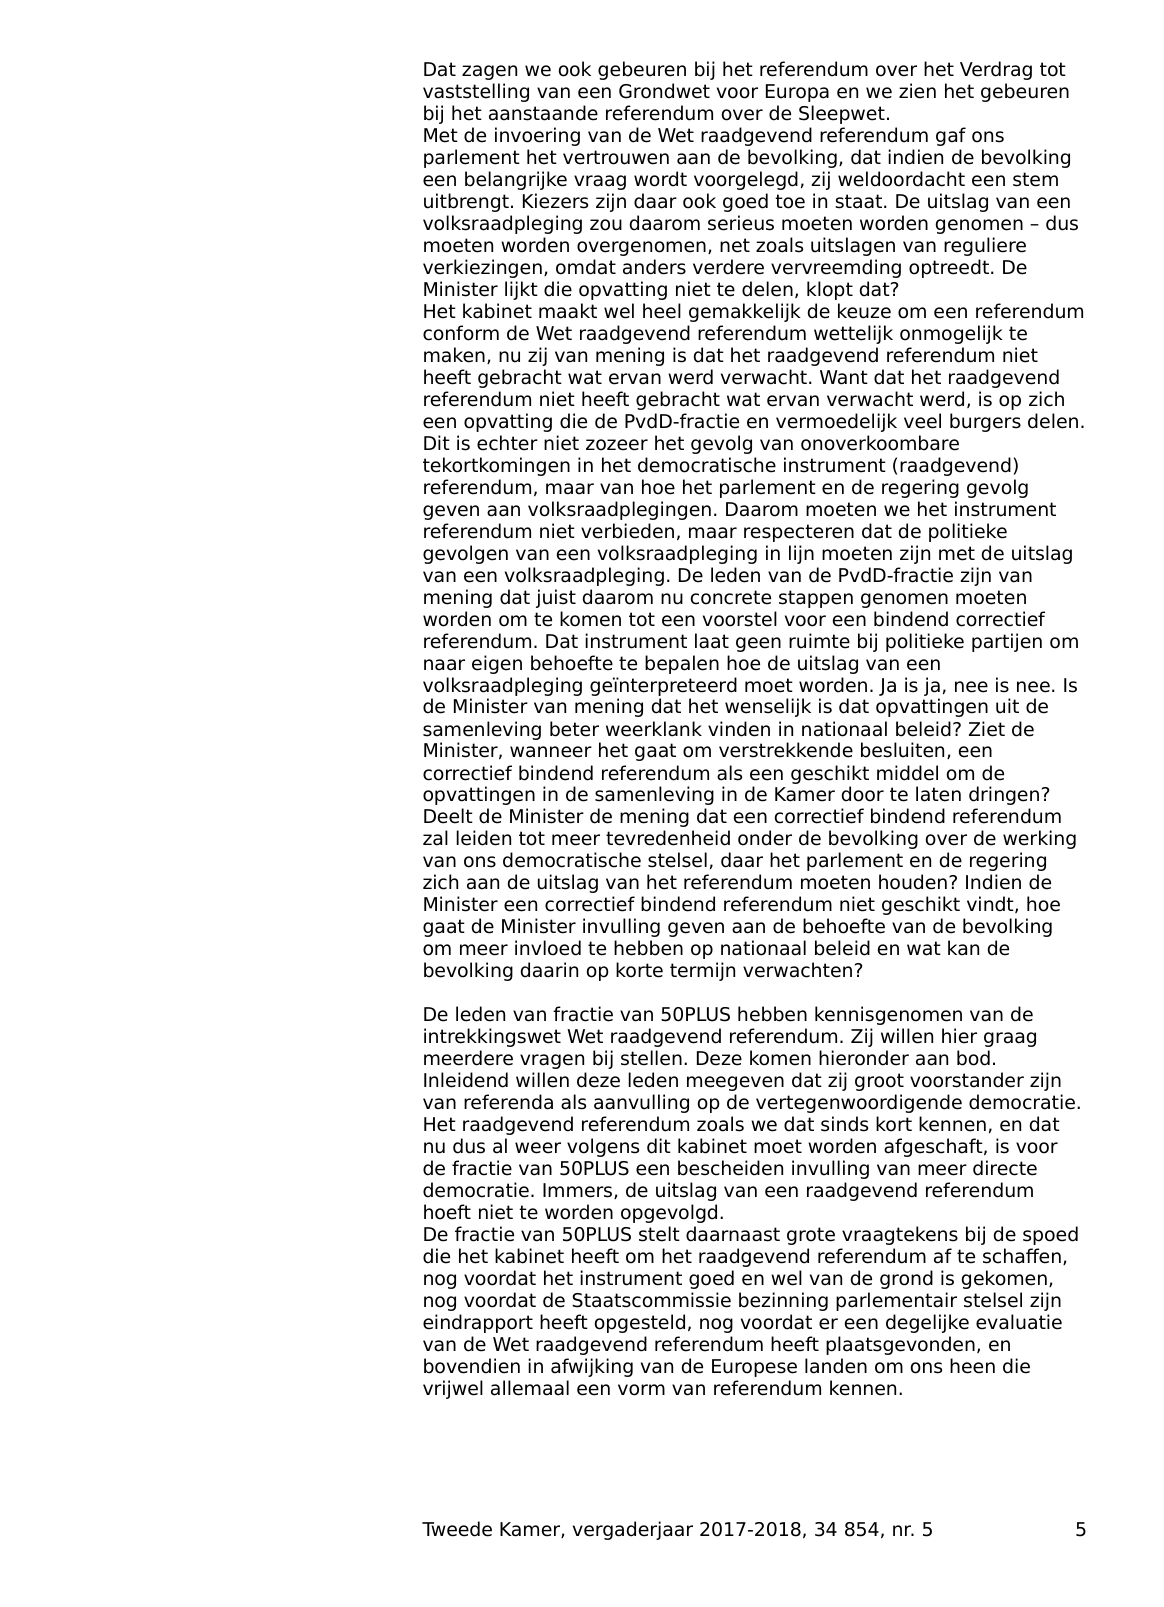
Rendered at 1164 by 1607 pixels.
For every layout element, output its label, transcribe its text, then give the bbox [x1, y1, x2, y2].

text Met de invoering van de Wet raadgevend referendum gaf ons parlement het vertrouwen aan de bevolking, dat indien de bevolking een belangrijke vraag wordt voorgelegd, zij weldoordacht een stem uitbrengt. Kiezers zijn daar ook goed toe in staat. De uitslag van een volksraadpleging zou daarom serieus moeten worden genomen – dus moeten worden overgenomen, net zoals uitslagen van reguliere verkiezingen, omdat anders verdere vervreemding optreedt. De Minister lijkt die opvatting niet te delen, klopt dat? [422, 125, 1087, 301]
text Dat zagen we ook gebeuren bij het referendum over het Verdrag tot vaststelling van een Grondwet voor Europa en we zien het gebeuren bij het aanstaande referendum over de Sleepwet. [422, 59, 1087, 125]
text De fractie van 50PLUS stelt daarnaast grote vraagtekens bij de spoed die het kabinet heeft om het raadgevend referendum af te schaffen, nog voordat het instrument goed en wel van de grond is gekomen, nog voordat de Staatscommissie bezinning parlementair stelsel zijn eindrapport heeft opgesteld, nog voordat er een degelijke evaluatie van de Wet raadgevend referendum heeft plaatsgevonden, en bovendien in afwijking van de Europese landen om ons heen die vrijwel allemaal een vorm van referendum kennen. [422, 1224, 1087, 1400]
text De leden van fractie van 50PLUS hebben kennisgenomen van de intrekkingswet Wet raadgevend referendum. Zij willen hier graag meerdere vragen bij stellen. Deze komen hieronder aan bod. Inleidend willen deze leden meegeven dat zij groot voorstander zijn van referenda als aanvulling op de vertegenwoordigende democratie. Het raadgevend referendum zoals we dat sinds kort kennen, en dat nu dus al weer volgens dit kabinet moet worden afgeschaft, is voor de fractie van 50PLUS een bescheiden invulling van meer directe democratie. Immers, de uitslag van een raadgevend referendum hoeft niet te worden opgevolgd. [422, 1004, 1087, 1224]
text Het kabinet maakt wel heel gemakkelijk de keuze om een referendum conform de Wet raadgevend referendum wettelijk onmogelijk te maken, nu zij van mening is dat het raadgevend referendum niet heeft gebracht wat ervan werd verwacht. Want dat het raadgevend referendum niet heeft gebracht wat ervan verwacht werd, is op zich een opvatting die de PvdD-fractie en vermoedelijk veel burgers delen. Dit is echter niet zozeer het gevolg van onoverkoombare tekortkomingen in het democratische instrument (raadgevend) referendum, maar van hoe het parlement en de regering gevolg geven aan volksraadplegingen. Daarom moeten we het instrument referendum niet verbieden, maar respecteren dat de politieke gevolgen van een volksraadpleging in lijn moeten zijn met de uitslag van een volksraadpleging. De leden van de PvdD-fractie zijn van mening dat juist daarom nu concrete stappen genomen moeten worden om te komen tot een voorstel voor een bindend correctief referendum. Dat instrument laat geen ruimte bij politieke partijen om naar eigen behoefte te bepalen hoe de uitslag van een volksraadpleging geïnterpreteerd moet worden. Ja is ja, nee is nee. Is de Minister van mening dat het wenselijk is dat opvattingen uit de samenleving beter weerklank vinden in nationaal beleid? Ziet de Minister, wanneer het gaat om verstrekkende besluiten, een correctief bindend referendum als een geschikt middel om de opvattingen in de samenleving in de Kamer door te laten dringen? Deelt de Minister de mening dat een correctief bindend referendum zal leiden tot meer tevredenheid onder de bevolking over de werking van ons democratische stelsel, daar het parlement en de regering zich aan de uitslag van het referendum moeten houden? Indien de Minister een correctief bindend referendum niet geschikt vindt, hoe gaat de Minister invulling geven aan de behoefte van de bevolking om meer invloed te hebben op nationaal beleid en wat kan de bevolking daarin op korte termijn verwachten? [422, 301, 1087, 982]
